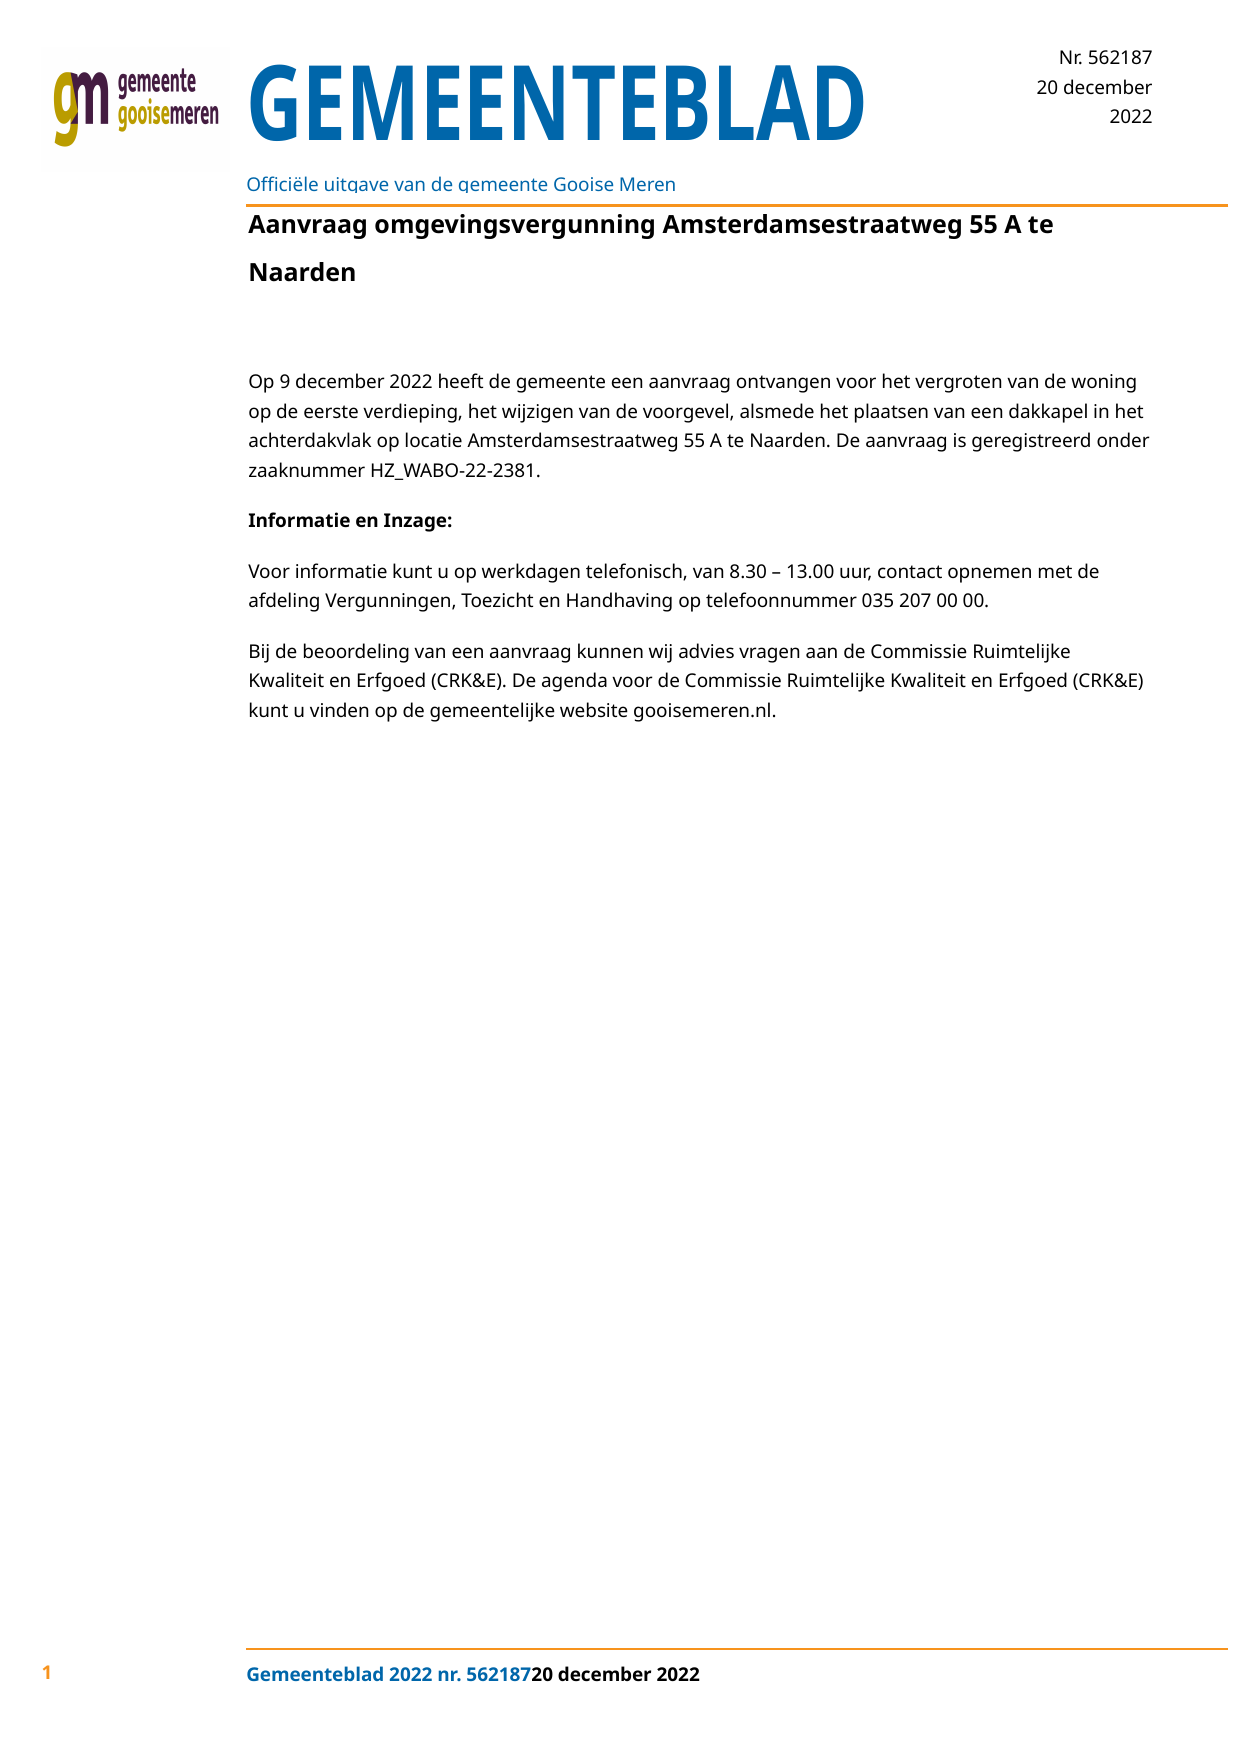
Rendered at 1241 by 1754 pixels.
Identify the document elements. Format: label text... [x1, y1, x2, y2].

text Bij de beoordeling van een aanvraag kunnen wij advies vragen aan de Commissie Ruimtelijke Kwaliteit en Erfgoed (CRK&E). De agenda voor de Commissie Ruimtelijke Kwaliteit en Erfgoed (CRK&E) kunt u vinden op de gemeentelijke website gooisemeren.nl. [248, 638, 1152, 723]
text Op 9 december 2022 heeft de gemeente een aanvraag ontvangen voor het vergroten van de woning op de eerste verdieping, het wijzigen van de voorgevel, alsmede het plaatsen van een dakkapel in het achterdakvlak op locatie Amsterdamsestraatweg 55 A te Naarden. De aanvraag is geregistreerd onder zaaknummer HZ_WABO-22-2381. [248, 368, 1152, 483]
picture [41, 47, 231, 172]
text Voor informatie kunt u op werkdagen telefonisch, van 8.30 – 13.00 uur, contact opnemen met de afdeling Vergunningen, Toezicht en Handhaving op telefoonnummer 035 207 00 00. [248, 558, 1152, 613]
text Aanvraag omgevingsvergunning Amsterdamsestraatweg 55 A te Naarden [248, 207, 1152, 288]
text Informatie en Inzage: [248, 507, 1152, 533]
